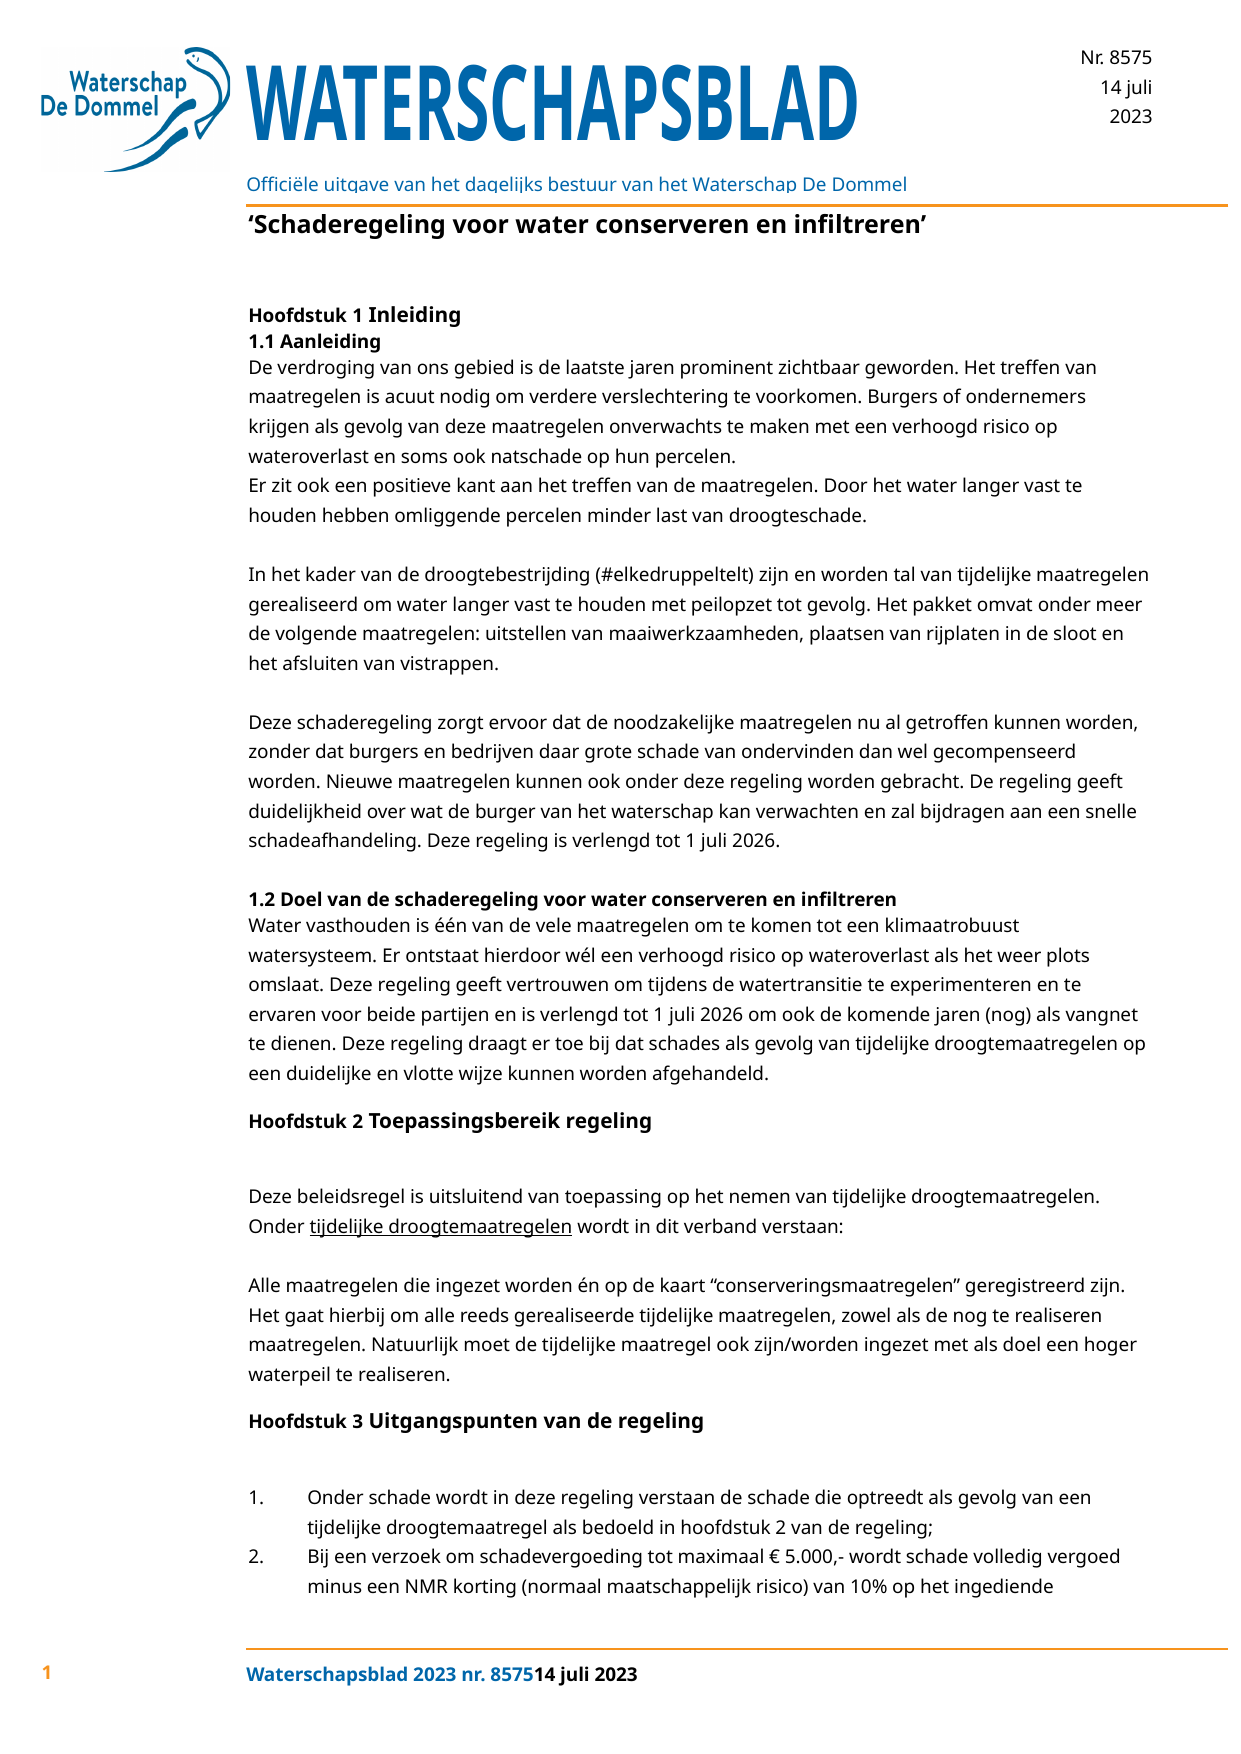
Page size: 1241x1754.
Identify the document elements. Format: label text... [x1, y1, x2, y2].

picture [198, 118, 210, 131]
text Deze schaderegeling zorgt ervoor dat de noodzakelijke maatregelen nu al getroffen kunnen worden, zonder dat burgers en bedrijven daar grote schade van ondervinden dan wel gecompenseerd worden. Nieuwe maatregelen kunnen ook onder deze regeling worden gebracht. De regeling geeft duidelijkheid over wat de burger van het waterschap kan verwachten en zal bijdragen aan een snelle schadeafhandeling. Deze regeling is verlengd tot 1 juli 2026. [248, 709, 1152, 853]
picture [45, 99, 51, 111]
text Water vasthouden is één van de vele maatregelen om te komen tot een klimaatrobuust watersysteem. Er ontstaat hierdoor wél een verhoogd risico op wateroverlast als het weer plots omslaat. Deze regeling geeft vertrouwen om tijdens de watertransitie te experimenteren en te ervaren voor beide partijen en is verlengd tot 1 juli 2026 om ook de komende jaren (nog) als vangnet te dienen. Deze regeling draagt er toe bij dat schades als gevolg van tijdelijke droogtemaatregelen op een duidelijke en vlotte wijze kunnen worden afgehandeld. [248, 912, 1152, 1086]
text Hoofdstuk 1 Inleiding [248, 300, 1152, 328]
text De verdroging van ons gebied is de laatste jaren prominent zichtbaar geworden. Het treffen van maatregelen is acuut nodig om verdere verslechtering te voorkomen. Burgers of ondernemers krijgen als gevolg van deze maatregelen onverwachts te maken met een verhoogd risico op wateroverlast en soms ook natschade op hun percelen. [248, 354, 1152, 468]
text Hoofdstuk 3 Uitgangspunten van de regeling [248, 1407, 1152, 1435]
text Er zit ook een positieve kant aan het treffen van de maatregelen. Door het water langer vast te houden hebben omliggende percelen minder last van droogteschade. [248, 472, 1152, 528]
text Deze beleidsregel is uitsluitend van toepassing op het nemen van tijdelijke droogtemaatregelen. Onder tijdelijke droogtemaatregelen wordt in dit verband verstaan: [248, 1183, 1152, 1239]
text ‘Schaderegeling voor water conserveren en infiltreren’ [248, 207, 1152, 241]
text 1.2 Doel van de schaderegeling voor water conserveren en infiltreren [248, 887, 1152, 912]
text Alle maatregelen die ingezet worden én op de kaart “conserveringsmaatregelen” geregistreerd zijn. Het gaat hierbij om alle reeds gerealiseerde tijdelijke maatregelen, zowel als de nog te realiseren maatregelen. Natuurlijk moet de tijdelijke maatregel ook zijn/worden ingezet met als doel een hoger waterpeil te realiseren. [248, 1272, 1152, 1387]
list Onder schade wordt in deze regeling verstaan de schade die optreedt als gevolg van een tijdelijke droogtemaatregel als bedoeld in hoofdstuk 2 van de regeling; [248, 1484, 1152, 1540]
list Bij een verzoek om schadevergoeding tot maximaal € 5.000,- wordt schade volledig vergoed minus een NMR korting (normaal maatschappelijk risico) van 10% op het ingediende [248, 1543, 1152, 1599]
picture [204, 47, 231, 76]
picture [41, 47, 231, 172]
text In het kader van de droogtebestrijding (#elkedruppeltelt) zijn en worden tal van tijdelijke maatregelen gerealiseerd om water langer vast te houden met peilopzet tot gevolg. Het pakket omvat onder meer de volgende maatregelen: uitstellen van maaiwerkzaamheden, plaatsen van rijplaten in de sloot en het afsluiten van vistrappen. [248, 561, 1152, 676]
text Hoofdstuk 2 Toepassingsbereik regeling [248, 1106, 1152, 1134]
text 1.1 Aanleiding [248, 328, 1152, 354]
